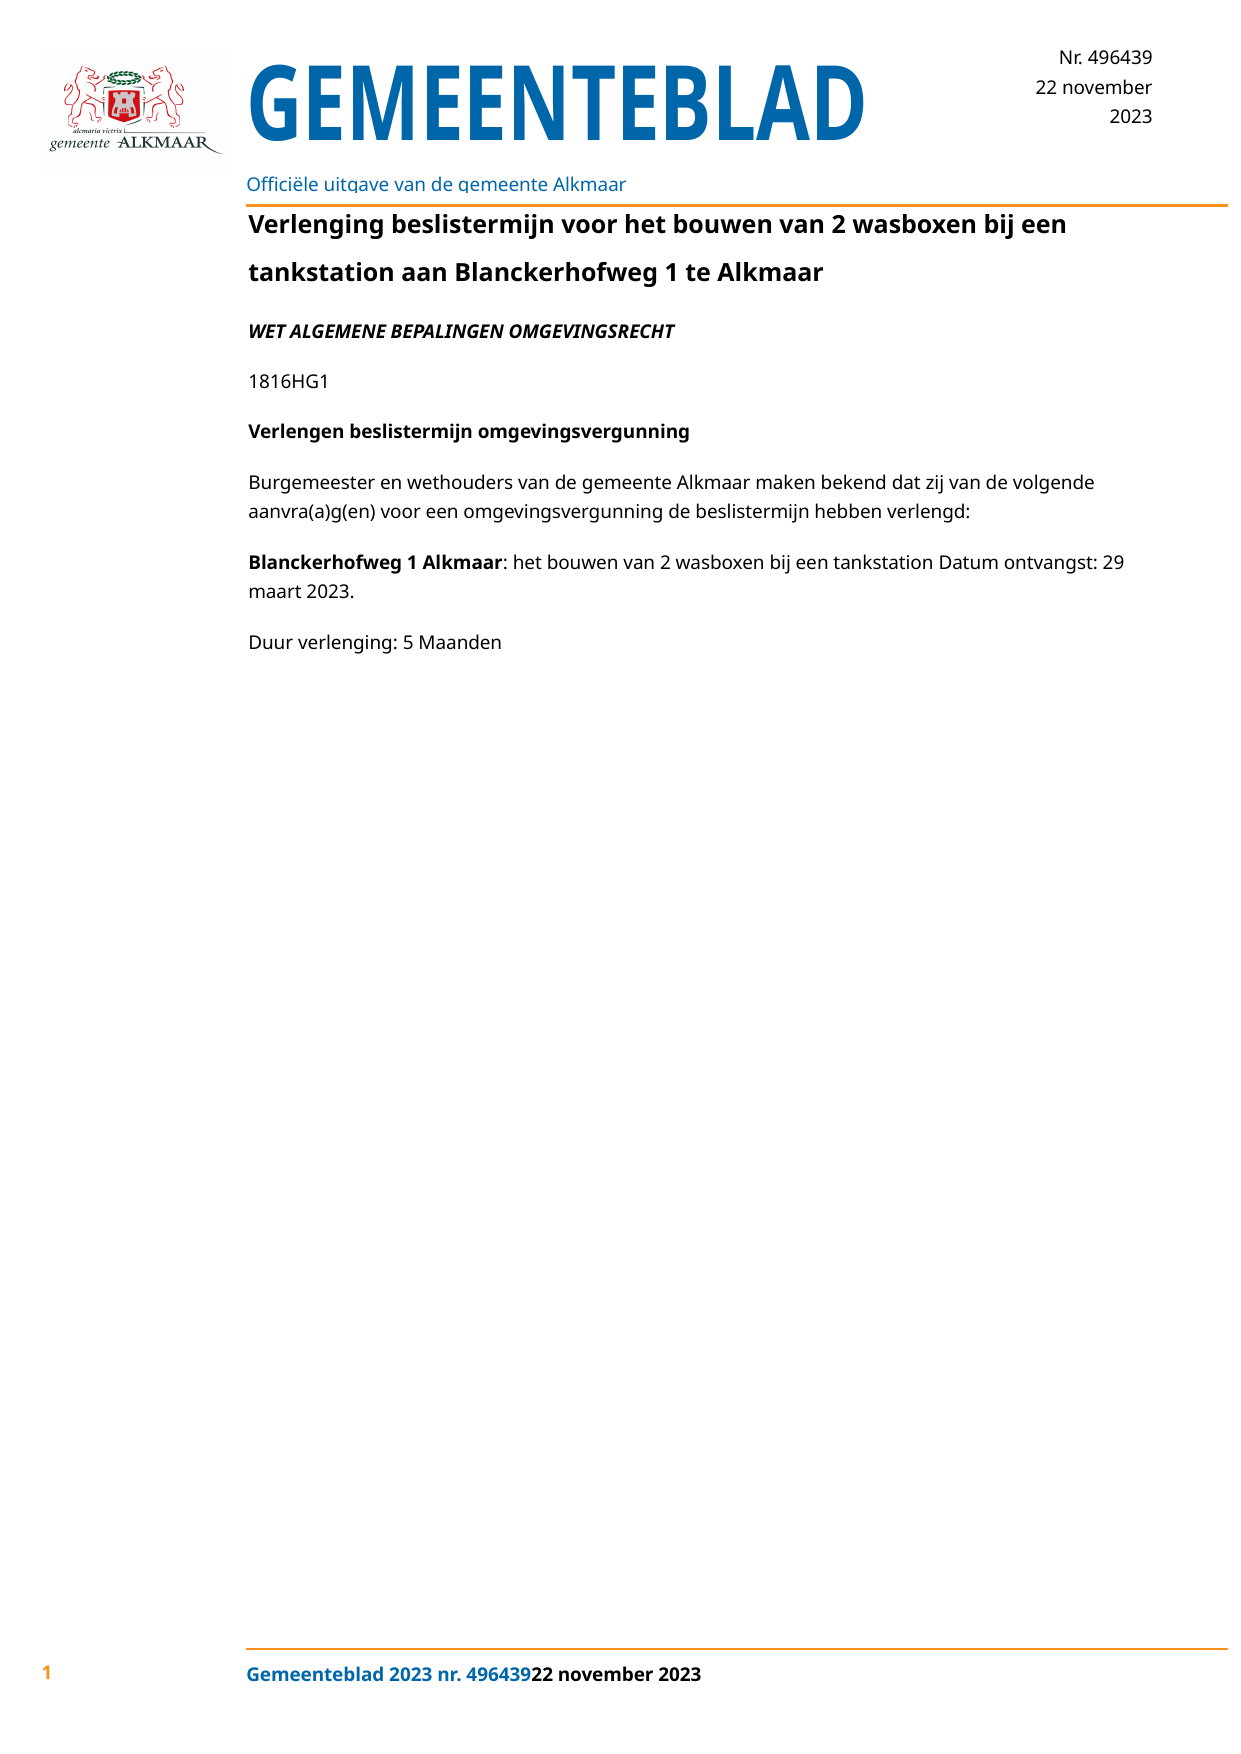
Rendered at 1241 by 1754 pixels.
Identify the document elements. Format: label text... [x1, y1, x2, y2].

picture [41, 47, 231, 172]
text Burgemeester en wethouders van de gemeente Alkmaar maken bekend dat zij van de volgende aanvra(a)g(en) voor een omgevingsvergunning de beslistermijn hebben verlengd: [248, 469, 1152, 524]
text Blanckerhofweg 1 Alkmaar: het bouwen van 2 wasboxen bij een tankstation Datum ontvangst: 29 maart 2023. [248, 549, 1152, 604]
text Duur verlenging: 5 Maanden [248, 629, 1152, 655]
text Verlenging beslistermijn voor het bouwen van 2 wasboxen bij een tankstation aan Blanckerhofweg 1 te Alkmaar [248, 207, 1152, 288]
text WET ALGEMENE BEPALINGEN OMGEVINGSRECHT [248, 318, 1152, 344]
text 1816HG1 [248, 368, 1152, 394]
text Verlengen beslistermijn omgevingsvergunning [248, 419, 1152, 444]
